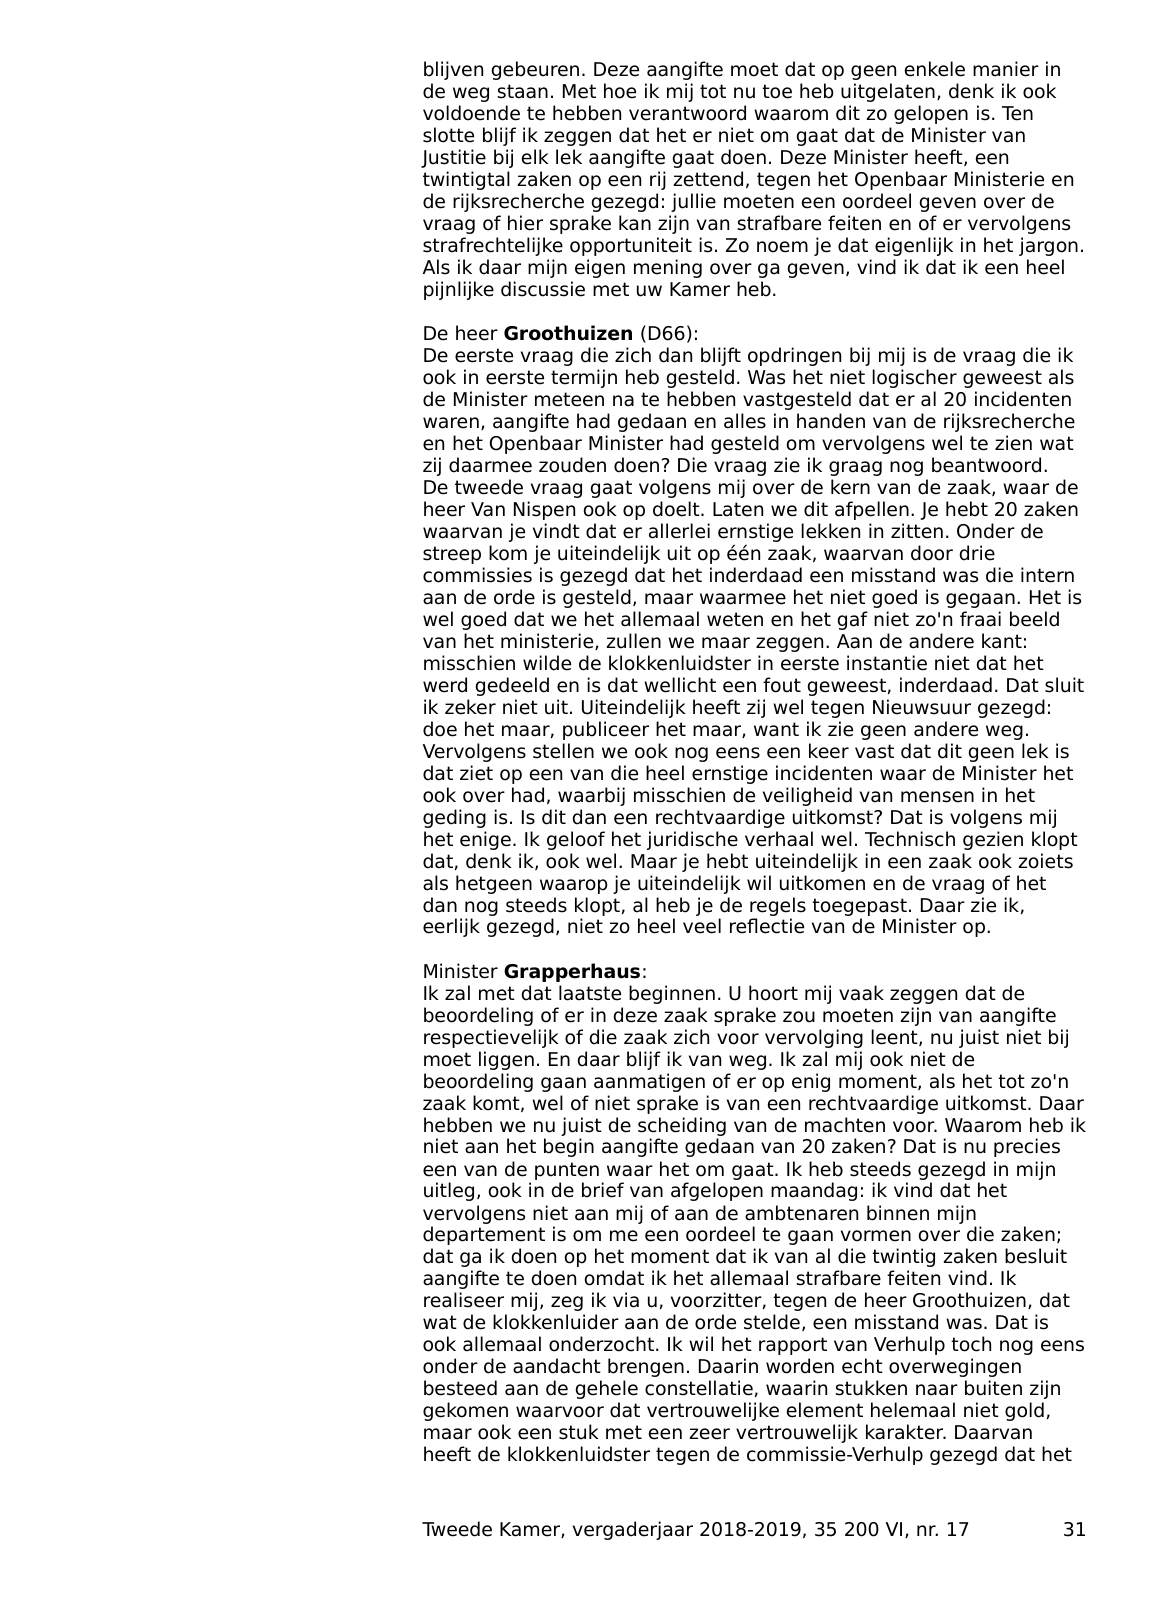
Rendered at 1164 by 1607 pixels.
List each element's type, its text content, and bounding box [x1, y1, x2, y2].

text Minister Grapperhaus: [422, 961, 1087, 983]
text Ik zal met dat laatste beginnen. U hoort mij vaak zeggen dat de beoordeling of er in deze zaak sprake zou moeten zijn van aangifte respectievelijk of die zaak zich voor vervolging leent, nu juist niet bij moet liggen. En daar blijf ik van weg. Ik zal mij ook niet de beoordeling gaan aanmatigen of er op enig moment, als het tot zo'n zaak komt, wel of niet sprake is van een rechtvaardige uitkomst. Daar hebben we nu juist de scheiding van de machten voor. Waarom heb ik niet aan het begin aangifte gedaan van 20 zaken? Dat is nu precies een van de punten waar het om gaat. Ik heb steeds gezegd in mijn uitleg, ook in de brief van afgelopen maandag: ik vind dat het vervolgens niet aan mij of aan de ambtenaren binnen mijn departement is om me een oordeel te gaan vormen over die zaken; dat ga ik doen op het moment dat ik van al die twintig zaken besluit aangifte te doen omdat ik het allemaal strafbare feiten vind. Ik realiseer mij, zeg ik via u, voorzitter, tegen de heer Groothuizen, dat wat de klokkenluider aan de orde stelde, een misstand was. Dat is ook allemaal onderzocht. Ik wil het rapport van Verhulp toch nog eens onder de aandacht brengen. Daarin worden echt overwegingen besteed aan de gehele constellatie, waarin stukken naar buiten zijn gekomen waarvoor dat vertrouwelijke element helemaal niet gold, maar ook een stuk met een zeer vertrouwelijk karakter. Daarvan heeft de klokkenluidster tegen de commissie-Verhulp gezegd dat het [422, 983, 1087, 1466]
text De tweede vraag gaat volgens mij over de kern van de zaak, waar de heer Van Nispen ook op doelt. Laten we dit afpellen. Je hebt 20 zaken waarvan je vindt dat er allerlei ernstige lekken in zitten. Onder de streep kom je uiteindelijk uit op één zaak, waarvan door drie commissies is gezegd dat het inderdaad een misstand was die intern aan de orde is gesteld, maar waarmee het niet goed is gegaan. Het is wel goed dat we het allemaal weten en het gaf niet zo'n fraai beeld van het ministerie, zullen we maar zeggen. Aan de andere kant: misschien wilde de klokkenluidster in eerste instantie niet dat het werd gedeeld en is dat wellicht een fout geweest, inderdaad. Dat sluit ik zeker niet uit. Uiteindelijk heeft zij wel tegen Nieuwsuur gezegd: doe het maar, publiceer het maar, want ik zie geen andere weg. Vervolgens stellen we ook nog eens een keer vast dat dit geen lek is dat ziet op een van die heel ernstige incidenten waar de Minister het ook over had, waarbij misschien de veiligheid van mensen in het geding is. Is dit dan een rechtvaardige uitkomst? Dat is volgens mij het enige. Ik geloof het juridische verhaal wel. Technisch gezien klopt dat, denk ik, ook wel. Maar je hebt uiteindelijk in een zaak ook zoiets als hetgeen waarop je uiteindelijk wil uitkomen en de vraag of het dan nog steeds klopt, al heb je de regels toegepast. Daar zie ik, eerlijk gezegd, niet zo heel veel reflectie van de Minister op. [422, 477, 1087, 938]
text De eerste vraag die zich dan blijft opdringen bij mij is de vraag die ik ook in eerste termijn heb gesteld. Was het niet logischer geweest als de Minister meteen na te hebben vastgesteld dat er al 20 incidenten waren, aangifte had gedaan en alles in handen van de rijksrecherche en het Openbaar Minister had gesteld om vervolgens wel te zien wat zij daarmee zouden doen? Die vraag zie ik graag nog beantwoord. [422, 345, 1087, 477]
text blijven gebeuren. Deze aangifte moet dat op geen enkele manier in de weg staan. Met hoe ik mij tot nu toe heb uitgelaten, denk ik ook voldoende te hebben verantwoord waarom dit zo gelopen is. Ten slotte blijf ik zeggen dat het er niet om gaat dat de Minister van Justitie bij elk lek aangifte gaat doen. Deze Minister heeft, een twintigtal zaken op een rij zettend, tegen het Openbaar Ministerie en de rijksrecherche gezegd: jullie moeten een oordeel geven over de vraag of hier sprake kan zijn van strafbare feiten en of er vervolgens strafrechtelijke opportuniteit is. Zo noem je dat eigenlijk in het jargon. Als ik daar mijn eigen mening over ga geven, vind ik dat ik een heel pijnlijke discussie met uw Kamer heb. [422, 59, 1087, 301]
text De heer Groothuizen (D66): [422, 323, 1087, 345]
